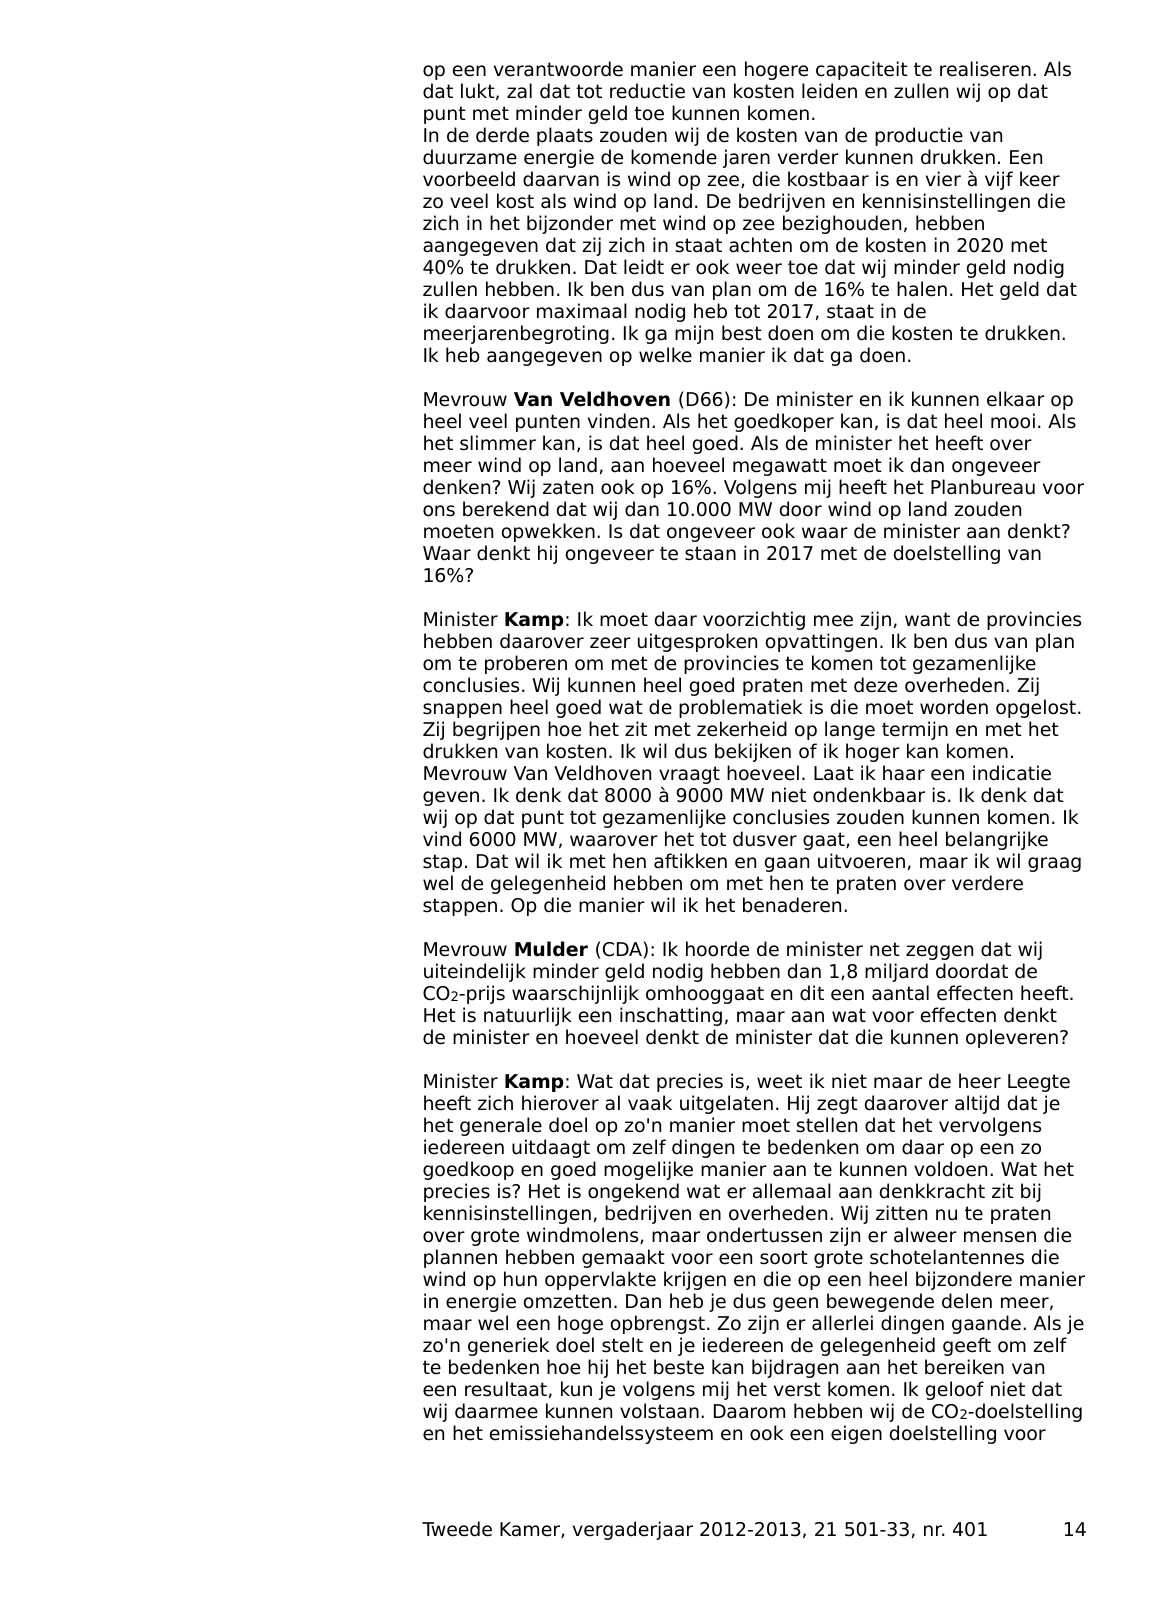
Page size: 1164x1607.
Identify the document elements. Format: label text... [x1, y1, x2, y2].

text Minister Kamp: Ik moet daar voorzichtig mee zijn, want de provincies hebben daarover zeer uitgesproken opvattingen. Ik ben dus van plan om te proberen om met de provincies te komen tot gezamenlijke conclusies. Wij kunnen heel goed praten met deze overheden. Zij snappen heel goed wat de problematiek is die moet worden opgelost. Zij begrijpen hoe het zit met zekerheid op lange termijn en met het drukken van kosten. Ik wil dus bekijken of ik hoger kan komen. Mevrouw Van Veldhoven vraagt hoeveel. Laat ik haar een indicatie geven. Ik denk dat 8000 à 9000 MW niet ondenkbaar is. Ik denk dat wij op dat punt tot gezamenlijke conclusies zouden kunnen komen. Ik vind 6000 MW, waarover het tot dusver gaat, een heel belangrijke stap. Dat wil ik met hen aftikken en gaan uitvoeren, maar ik wil graag wel de gelegenheid hebben om met hen te praten over verdere stappen. Op die manier wil ik het benaderen. [422, 609, 1087, 917]
text Minister Kamp: Wat dat precies is, weet ik niet maar de heer Leegte heeft zich hierover al vaak uitgelaten. Hij zegt daarover altijd dat je het generale doel op zo'n manier moet stellen dat het vervolgens iedereen uitdaagt om zelf dingen te bedenken om daar op een zo goedkoop en goed mogelijke manier aan te kunnen voldoen. Wat het precies is? Het is ongekend wat er allemaal aan denkkracht zit bij kennisinstellingen, bedrijven en overheden. Wij zitten nu te praten over grote windmolens, maar ondertussen zijn er alweer mensen die plannen hebben gemaakt voor een soort grote schotelantennes die wind op hun oppervlakte krijgen en die op een heel bijzondere manier in energie omzetten. Dan heb je dus geen bewegende delen meer, maar wel een hoge opbrengst. Zo zijn er allerlei dingen gaande. Als je zo'n generiek doel stelt en je iedereen de gelegenheid geeft om zelf te bedenken hoe hij het beste kan bijdragen aan het bereiken van een resultaat, kun je volgens mij het verst komen. Ik geloof niet dat wij daarmee kunnen volstaan. Daarom hebben wij de CO2-doelstelling en het emissiehandelssysteem en ook een eigen doelstelling voor [422, 1071, 1087, 1444]
text Mevrouw Mulder (CDA): Ik hoorde de minister net zeggen dat wij uiteindelijk minder geld nodig hebben dan 1,8 miljard doordat de CO2-prijs waarschijnlijk omhooggaat en dit een aantal effecten heeft. Het is natuurlijk een inschatting, maar aan wat voor effecten denkt de minister en hoeveel denkt de minister dat die kunnen opleveren? [422, 939, 1087, 1049]
text op een verantwoorde manier een hogere capaciteit te realiseren. Als dat lukt, zal dat tot reductie van kosten leiden en zullen wij op dat punt met minder geld toe kunnen komen. [422, 59, 1087, 125]
text In de derde plaats zouden wij de kosten van de productie van duurzame energie de komende jaren verder kunnen drukken. Een voorbeeld daarvan is wind op zee, die kostbaar is en vier à vijf keer zo veel kost als wind op land. De bedrijven en kennisinstellingen die zich in het bijzonder met wind op zee bezighouden, hebben aangegeven dat zij zich in staat achten om de kosten in 2020 met 40% te drukken. Dat leidt er ook weer toe dat wij minder geld nodig zullen hebben. Ik ben dus van plan om de 16% te halen. Het geld dat ik daarvoor maximaal nodig heb tot 2017, staat in de meerjarenbegroting. Ik ga mijn best doen om die kosten te drukken. Ik heb aangegeven op welke manier ik dat ga doen. [422, 125, 1087, 367]
text Mevrouw Van Veldhoven (D66): De minister en ik kunnen elkaar op heel veel punten vinden. Als het goedkoper kan, is dat heel mooi. Als het slimmer kan, is dat heel goed. Als de minister het heeft over meer wind op land, aan hoeveel megawatt moet ik dan ongeveer denken? Wij zaten ook op 16%. Volgens mij heeft het Planbureau voor ons berekend dat wij dan 10.000 MW door wind op land zouden moeten opwekken. Is dat ongeveer ook waar de minister aan denkt? Waar denkt hij ongeveer te staan in 2017 met de doelstelling van 16%? [422, 389, 1087, 587]
